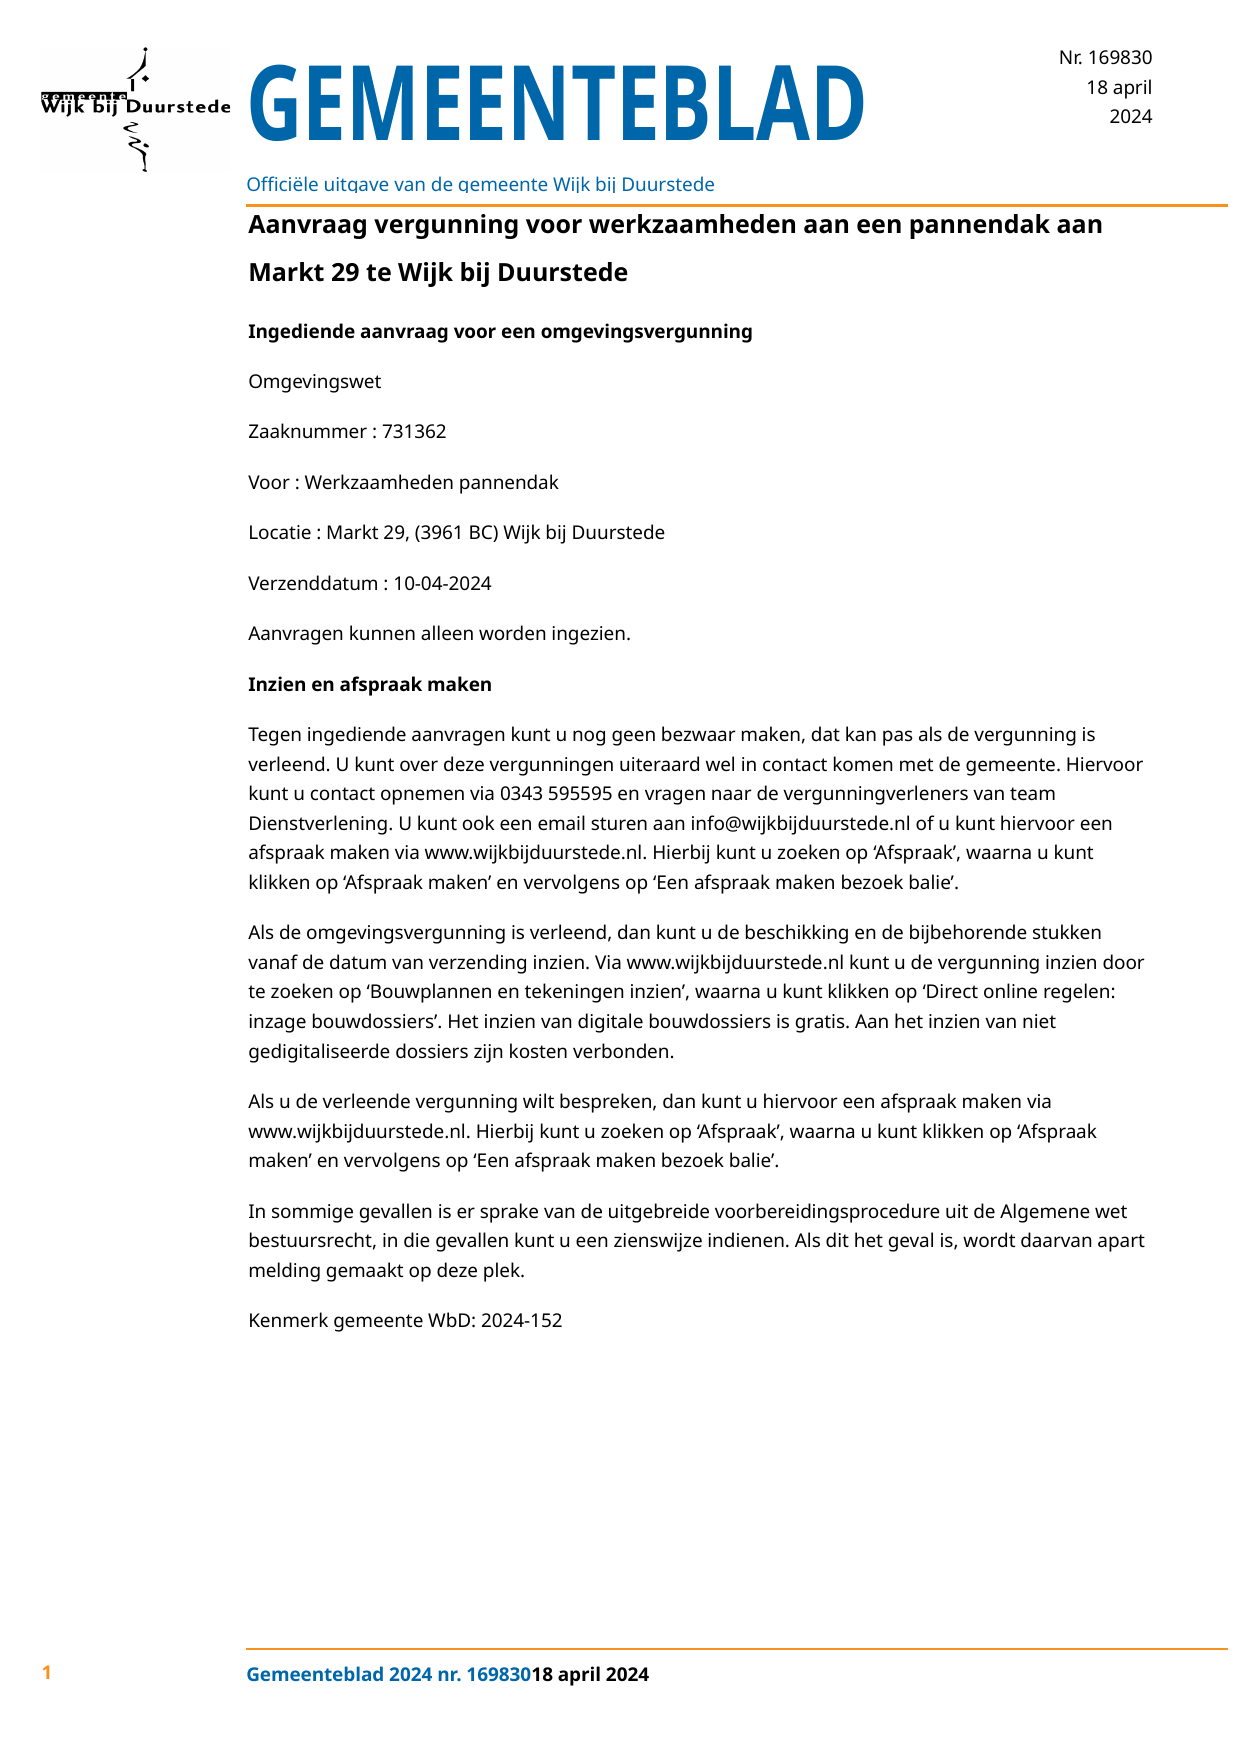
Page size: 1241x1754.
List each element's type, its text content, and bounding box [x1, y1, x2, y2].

text Als de omgevingsvergunning is verleend, dan kunt u de beschikking en de bijbehorende stukken vanaf de datum van verzending inzien. Via www.wijkbijduurstede.nl kunt u de vergunning inzien door te zoeken op ‘Bouwplannen en tekeningen inzien’, waarna u kunt klikken op ‘Direct online regelen: inzage bouwdossiers’. Het inzien van digitale bouwdossiers is gratis. Aan het inzien van niet gedigitaliseerde dossiers zijn kosten verbonden. [248, 919, 1152, 1064]
picture [41, 47, 231, 172]
text Kenmerk gemeente WbD: 2024-152 [248, 1307, 1152, 1333]
text Inzien en afspraak maken [248, 671, 1152, 697]
text Omgevingswet [248, 368, 1152, 394]
text Tegen ingediende aanvragen kunt u nog geen bezwaar maken, dat kan pas als de vergunning is verleend. U kunt over deze vergunningen uiteraard wel in contact komen met de gemeente. Hiervoor kunt u contact opnemen via 0343 595595 en vragen naar de vergunningverleners van team Dienstverlening. U kunt ook een email sturen aan info@wijkbijduurstede.nl of u kunt hiervoor een afspraak maken via www.wijkbijduurstede.nl. Hierbij kunt u zoeken op ‘Afspraak’, waarna u kunt klikken op ‘Afspraak maken’ en vervolgens op ‘Een afspraak maken bezoek balie’. [248, 721, 1152, 895]
text Voor : Werkzaamheden pannendak [248, 469, 1152, 495]
text Aanvragen kunnen alleen worden ingezien. [248, 620, 1152, 646]
text In sommige gevallen is er sprake van de uitgebreide voorbereidingsprocedure uit de Algemene wet bestuursrecht, in die gevallen kunt u een zienswijze indienen. Als dit het geval is, wordt daarvan apart melding gemaakt op deze plek. [248, 1198, 1152, 1283]
text Als u de verleende vergunning wilt bespreken, dan kunt u hiervoor een afspraak maken via www.wijkbijduurstede.nl. Hierbij kunt u zoeken op ‘Afspraak’, waarna u kunt klikken op ‘Afspraak maken’ en vervolgens op ‘Een afspraak maken bezoek balie’. [248, 1088, 1152, 1173]
text Zaaknummer : 731362 [248, 419, 1152, 444]
text Aanvraag vergunning voor werkzaamheden aan een pannendak aan Markt 29 te Wijk bij Duurstede [248, 207, 1152, 288]
text Ingediende aanvraag voor een omgevingsvergunning [248, 318, 1152, 344]
text Verzenddatum : 10-04-2024 [248, 570, 1152, 596]
text Locatie : Markt 29, (3961 BC) Wijk bij Duurstede [248, 519, 1152, 545]
